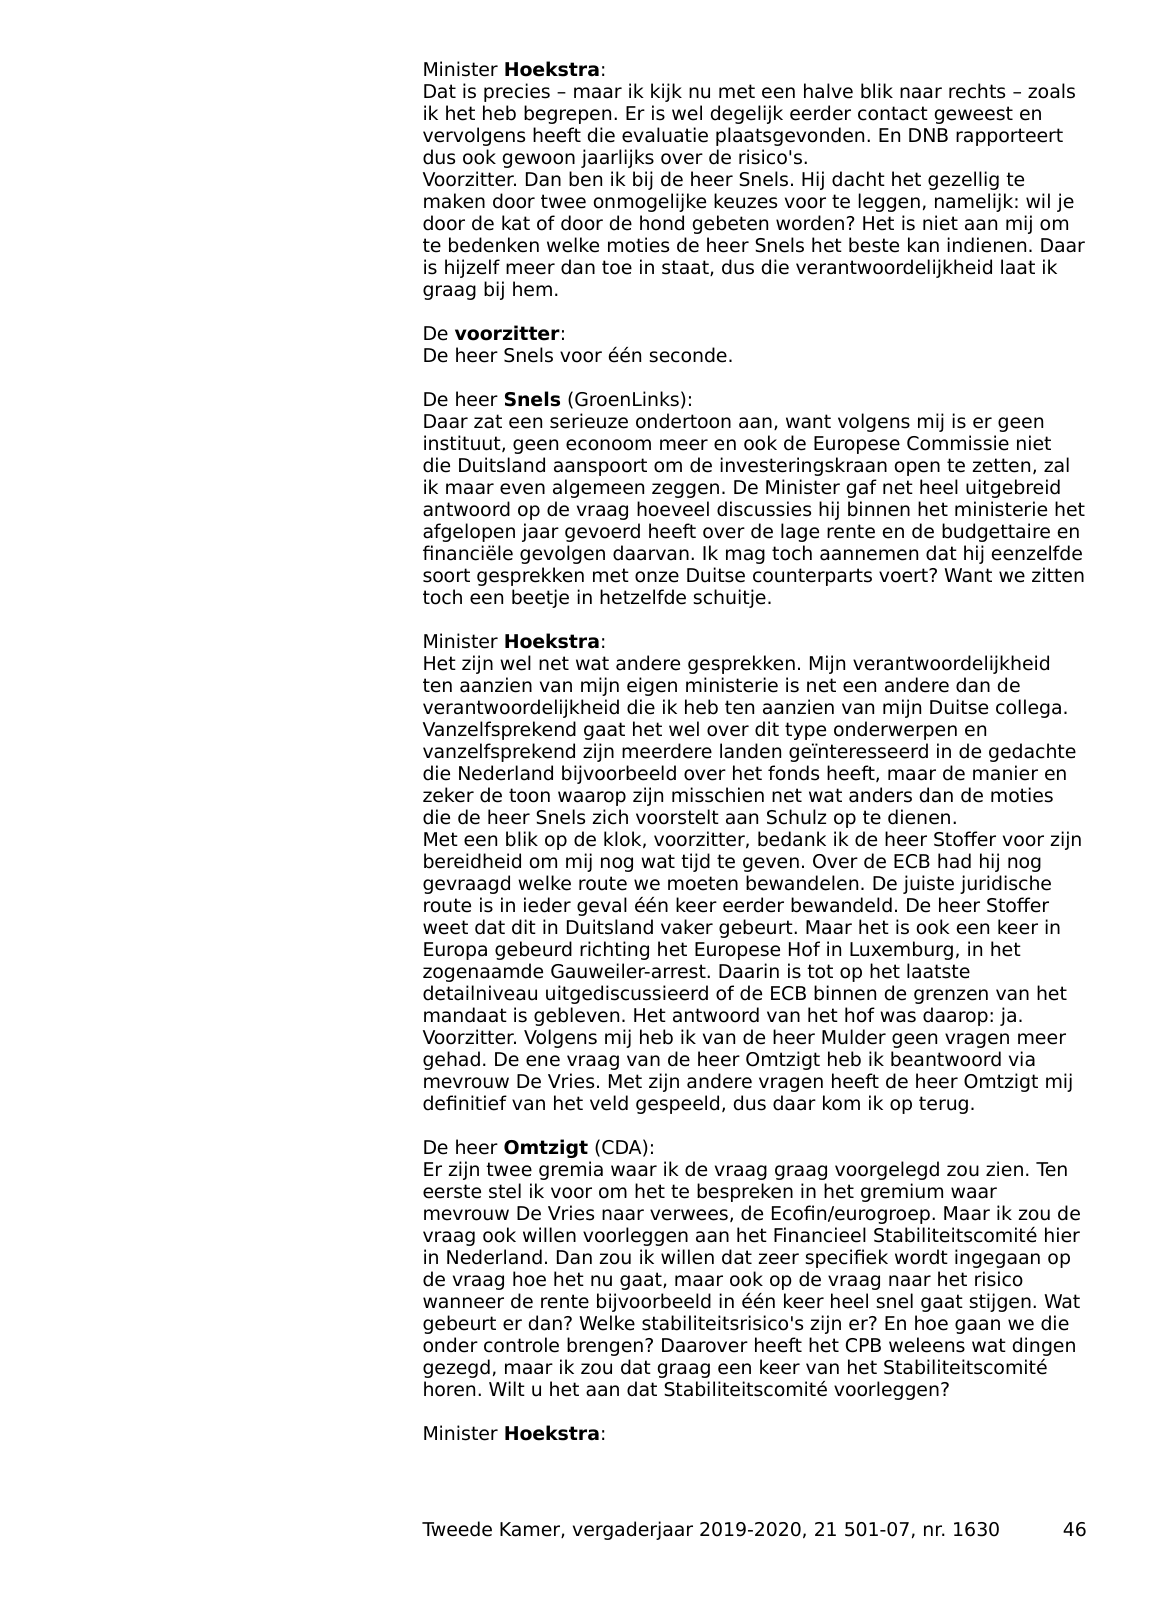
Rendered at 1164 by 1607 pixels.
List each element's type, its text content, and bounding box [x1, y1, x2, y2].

text Minister Hoekstra: [422, 59, 1087, 81]
text Dat is precies – maar ik kijk nu met een halve blik naar rechts – zoals ik het heb begrepen. Er is wel degelijk eerder contact geweest en vervolgens heeft die evaluatie plaatsgevonden. En DNB rapporteert dus ook gewoon jaarlijks over de risico's. [422, 81, 1087, 169]
text De heer Omtzigt (CDA): [422, 1137, 1087, 1159]
text De heer Snels (GroenLinks): [422, 389, 1087, 411]
text Voorzitter. Volgens mij heb ik van de heer Mulder geen vragen meer gehad. De ene vraag van de heer Omtzigt heb ik beantwoord via mevrouw De Vries. Met zijn andere vragen heeft de heer Omtzigt mij definitief van het veld gespeeld, dus daar kom ik op terug. [422, 1027, 1087, 1115]
text Het zijn wel net wat andere gesprekken. Mijn verantwoordelijkheid ten aanzien van mijn eigen ministerie is net een andere dan de verantwoordelijkheid die ik heb ten aanzien van mijn Duitse collega. Vanzelfsprekend gaat het wel over dit type onderwerpen en vanzelfsprekend zijn meerdere landen geïnteresseerd in de gedachte die Nederland bijvoorbeeld over het fonds heeft, maar de manier en zeker de toon waarop zijn misschien net wat anders dan de moties die de heer Snels zich voorstelt aan Schulz op te dienen. [422, 653, 1087, 829]
text Daar zat een serieuze ondertoon aan, want volgens mij is er geen instituut, geen econoom meer en ook de Europese Commissie niet die Duitsland aanspoort om de investeringskraan open te zetten, zal ik maar even algemeen zeggen. De Minister gaf net heel uitgebreid antwoord op de vraag hoeveel discussies hij binnen het ministerie het afgelopen jaar gevoerd heeft over de lage rente en de budgettaire en financiële gevolgen daarvan. Ik mag toch aannemen dat hij eenzelfde soort gesprekken met onze Duitse counterparts voert? Want we zitten toch een beetje in hetzelfde schuitje. [422, 411, 1087, 609]
text Met een blik op de klok, voorzitter, bedank ik de heer Stoffer voor zijn bereidheid om mij nog wat tijd te geven. Over de ECB had hij nog gevraagd welke route we moeten bewandelen. De juiste juridische route is in ieder geval één keer eerder bewandeld. De heer Stoffer weet dat dit in Duitsland vaker gebeurt. Maar het is ook een keer in Europa gebeurd richting het Europese Hof in Luxemburg, in het zogenaamde Gauweiler-arrest. Daarin is tot op het laatste detailniveau uitgediscussieerd of de ECB binnen de grenzen van het mandaat is gebleven. Het antwoord van het hof was daarop: ja. [422, 829, 1087, 1027]
text De heer Snels voor één seconde. [422, 345, 1087, 367]
text De voorzitter: [422, 323, 1087, 345]
text Voorzitter. Dan ben ik bij de heer Snels. Hij dacht het gezellig te maken door twee onmogelijke keuzes voor te leggen, namelijk: wil je door de kat of door de hond gebeten worden? Het is niet aan mij om te bedenken welke moties de heer Snels het beste kan indienen. Daar is hijzelf meer dan toe in staat, dus die verantwoordelijkheid laat ik graag bij hem. [422, 169, 1087, 301]
text Minister Hoekstra: [422, 1423, 1087, 1445]
text Minister Hoekstra: [422, 631, 1087, 653]
text Er zijn twee gremia waar ik de vraag graag voorgelegd zou zien. Ten eerste stel ik voor om het te bespreken in het gremium waar mevrouw De Vries naar verwees, de Ecofin/eurogroep. Maar ik zou de vraag ook willen voorleggen aan het Financieel Stabiliteitscomité hier in Nederland. Dan zou ik willen dat zeer specifiek wordt ingegaan op de vraag hoe het nu gaat, maar ook op de vraag naar het risico wanneer de rente bijvoorbeeld in één keer heel snel gaat stijgen. Wat gebeurt er dan? Welke stabiliteitsrisico's zijn er? En hoe gaan we die onder controle brengen? Daarover heeft het CPB weleens wat dingen gezegd, maar ik zou dat graag een keer van het Stabiliteitscomité horen. Wilt u het aan dat Stabiliteitscomité voorleggen? [422, 1159, 1087, 1401]
